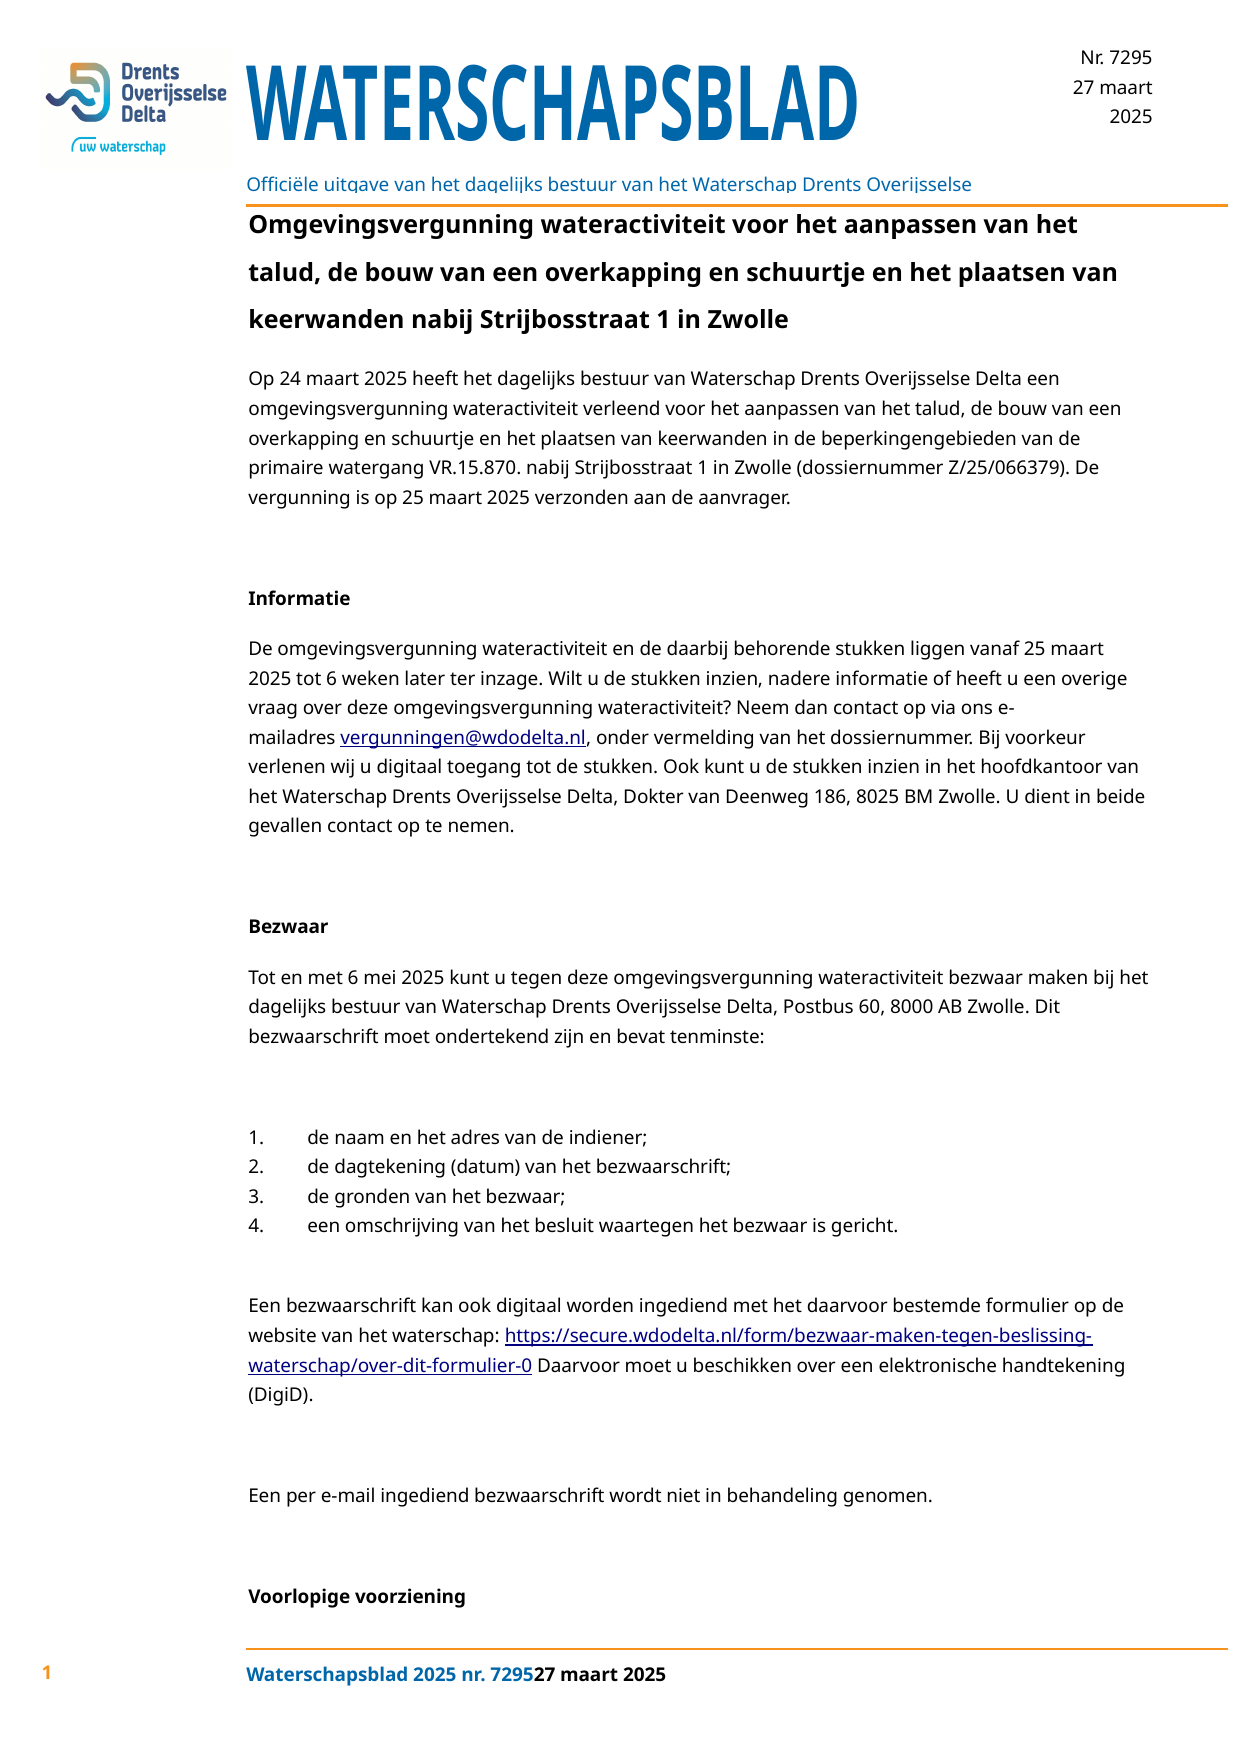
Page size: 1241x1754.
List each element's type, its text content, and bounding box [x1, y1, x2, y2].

picture [41, 47, 231, 172]
text Tot en met 6 mei 2025 kunt u tegen deze omgevingsvergunning wateractiviteit bezwaar maken bij het dagelijks bestuur van Waterschap Drents Overijsselse Delta, Postbus 60, 8000 AB Zwolle. Dit bezwaarschrift moet ondertekend zijn en bevat tenminste: [248, 964, 1152, 1049]
text Bezwaar [248, 913, 1152, 939]
list de gronden van het bezwaar; [248, 1183, 1152, 1209]
list de dagtekening (datum) van het bezwaarschrift; [248, 1153, 1152, 1179]
text Een bezwaarschrift kan ook digitaal worden ingediend met het daarvoor bestemde formulier op de website van het waterschap: https://secure.wdodelta.nl/form/bezwaar-maken-tegen-beslissing-waterschap/over-dit-formulier-0 Daarvoor moet u beschikken over een elektronische handtekening (DigiD). [248, 1293, 1152, 1407]
list een omschrijving van het besluit waartegen het bezwaar is gericht. [248, 1213, 1152, 1238]
text Informatie [248, 585, 1152, 610]
text Op 24 maart 2025 heeft het dagelijks bestuur van Waterschap Drents Overijsselse Delta een omgevingsvergunning wateractiviteit verleend voor het aanpassen van het talud, de bouw van een overkapping en schuurtje en het plaatsen van keerwanden in de beperkingengebieden van de primaire watergang VR.15.870. nabij Strijbosstraat 1 in Zwolle (dossiernummer Z/25/066379). De vergunning is op 25 maart 2025 verzonden aan de aanvrager. [248, 366, 1152, 509]
text De omgevingsvergunning wateractiviteit en de daarbij behorende stukken liggen vanaf 25 maart 2025 tot 6 weken later ter inzage. Wilt u de stukken inzien, nadere informatie of heeft u een overige vraag over deze omgevingsvergunning wateractiviteit? Neem dan contact op via ons e-mailadres vergunningen@wdodelta.nl, onder vermelding van het dossiernummer. Bij voorkeur verlenen wij u digitaal toegang tot de stukken. Ook kunt u de stukken inzien in het hoofdkantoor van het Waterschap Drents Overijsselse Delta, Dokter van Deenweg 186, 8025 BM Zwolle. U dient in beide gevallen contact op te nemen. [248, 635, 1152, 838]
text Omgevingsvergunning wateractiviteit voor het aanpassen van het talud, de bouw van een overkapping en schuurtje en het plaatsen van keerwanden nabij Strijbosstraat 1 in Zwolle [248, 207, 1152, 336]
text Een per e-mail ingediend bezwaarschrift wordt niet in behandeling genomen. [248, 1482, 1152, 1508]
list de naam en het adres van de indiener; [248, 1124, 1152, 1149]
text Voorlopige voorziening [248, 1583, 1152, 1609]
